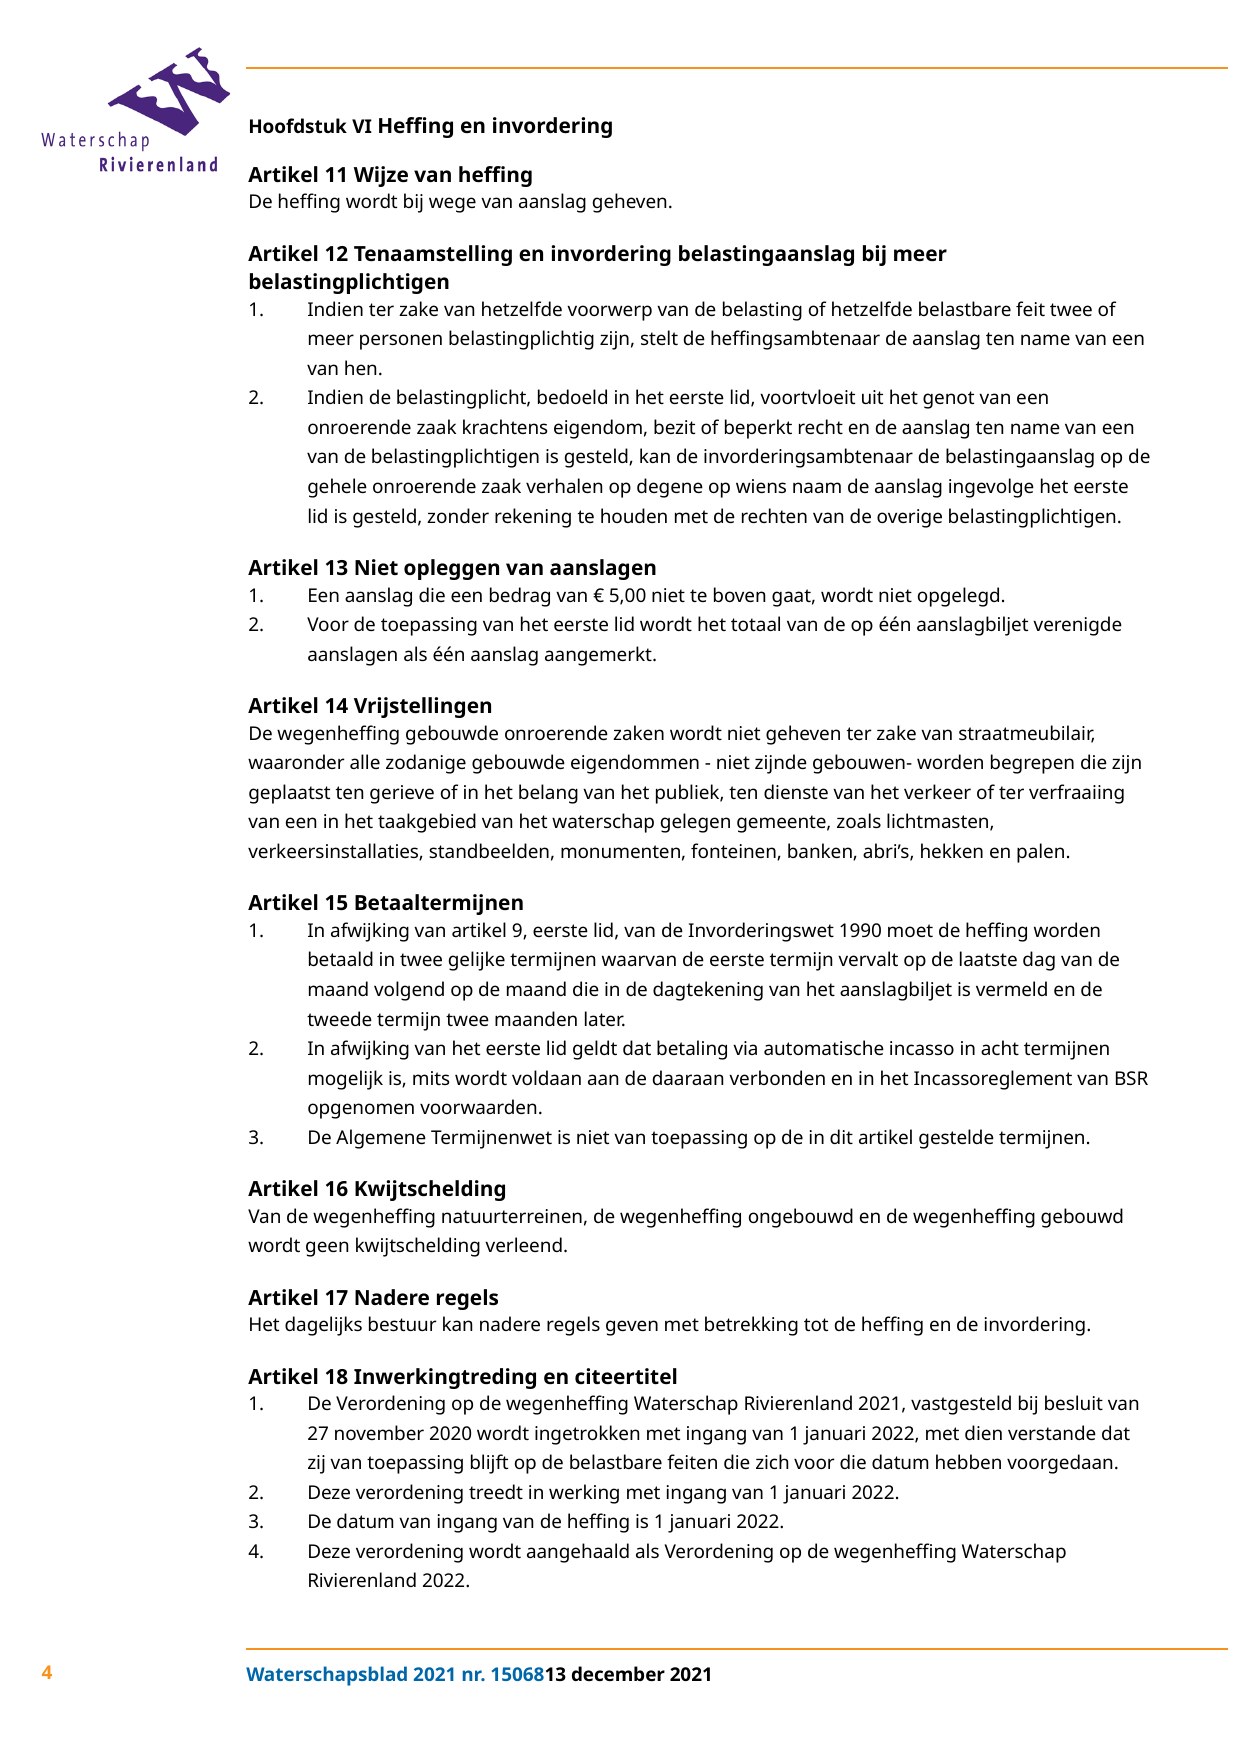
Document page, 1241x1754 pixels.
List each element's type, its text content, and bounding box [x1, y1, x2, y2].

text Het dagelijks bestuur kan nadere regels geven met betrekking tot de heffing en de invordering. [248, 1311, 1152, 1337]
text Artikel 16 Kwijtschelding [248, 1174, 1152, 1203]
list Deze verordening treedt in werking met ingang van 1 januari 2022. [248, 1479, 1152, 1505]
list In afwijking van artikel 9, eerste lid, van de Invorderingswet 1990 moet de heffing worden betaald in twee gelijke termijnen waarvan de eerste termijn vervalt op de laatste dag van de maand volgend op de maand die in de dagtekening van het aanslagbiljet is vermeld en de tweede termijn twee maanden later. [248, 917, 1152, 1031]
text Van de wegenheffing natuurterreinen, de wegenheffing ongebouwd en de wegenheffing gebouwd wordt geen kwijtschelding verleend. [248, 1203, 1152, 1258]
list In afwijking van het eerste lid geldt dat betaling via automatische incasso in acht termijnen mogelijk is, mits wordt voldaan aan de daaraan verbonden en in het Incassoreglement van BSR opgenomen voorwaarden. [248, 1035, 1152, 1120]
list De Verordening op de wegenheffing Waterschap Rivierenland 2021, vastgesteld bij besluit van 27 november 2020 wordt ingetrokken met ingang van 1 januari 2022, met dien verstande dat zij van toepassing blijft op de belastbare feiten die zich voor die datum hebben voorgedaan. [248, 1390, 1152, 1475]
picture [41, 47, 231, 172]
list Indien de belastingplicht, bedoeld in het eerste lid, voortvloeit uit het genot van een onroerende zaak krachtens eigendom, bezit of beperkt recht en de aanslag ten name van een van de belastingplichtigen is gesteld, kan de invorderingsambtenaar de belastingaanslag op de gehele onroerende zaak verhalen op degene op wiens naam de aanslag ingevolge het eerste lid is gesteld, zonder rekening te houden met de rechten van de overige belastingplichtigen. [248, 384, 1152, 529]
text Artikel 13 Niet opleggen van aanslagen [248, 553, 1152, 582]
list Deze verordening wordt aangehaald als Verordening op de wegenheffing Waterschap Rivierenland 2022. [248, 1538, 1152, 1593]
text Hoofdstuk VI Heffing en invordering [248, 111, 1152, 139]
text De wegenheffing gebouwde onroerende zaken wordt niet geheven ter zake van straatmeubilair, waaronder alle zodanige gebouwde eigendommen - niet zijnde gebouwen- worden begrepen die zijn geplaatst ten gerieve of in het belang van het publiek, ten dienste van het verkeer of ter verfraaiing van een in het taakgebied van het waterschap gelegen gemeente, zoals lichtmasten, verkeersinstallaties, standbeelden, monumenten, fonteinen, banken, abri’s, hekken en palen. [248, 720, 1152, 864]
list Indien ter zake van hetzelfde voorwerp van de belasting of hetzelfde belastbare feit twee of meer personen belastingplichtig zijn, stelt de heffingsambtenaar de aanslag ten name van een van hen. [248, 296, 1152, 381]
text De heffing wordt bij wege van aanslag geheven. [248, 188, 1152, 214]
text Artikel 14 Vrijstellingen [248, 691, 1152, 720]
list Een aanslag die een bedrag van € 5,00 niet te boven gaat, wordt niet opgelegd. [248, 582, 1152, 607]
text Artikel 11 Wijze van heffing [248, 160, 1152, 188]
list De datum van ingang van de heffing is 1 januari 2022. [248, 1508, 1152, 1534]
text Artikel 15 Betaaltermijnen [248, 888, 1152, 917]
text Artikel 18 Inwerkingtreding en citeertitel [248, 1362, 1152, 1390]
list Voor de toepassing van het eerste lid wordt het totaal van de op één aanslagbiljet verenigde aanslagen als één aanslag aangemerkt. [248, 611, 1152, 667]
text Artikel 12 Tenaamstelling en invordering belastingaanslag bij meer belastingplichtigen [248, 239, 1152, 296]
list De Algemene Termijnenwet is niet van toepassing op de in dit artikel gestelde termijnen. [248, 1124, 1152, 1150]
text Artikel 17 Nadere regels [248, 1283, 1152, 1311]
